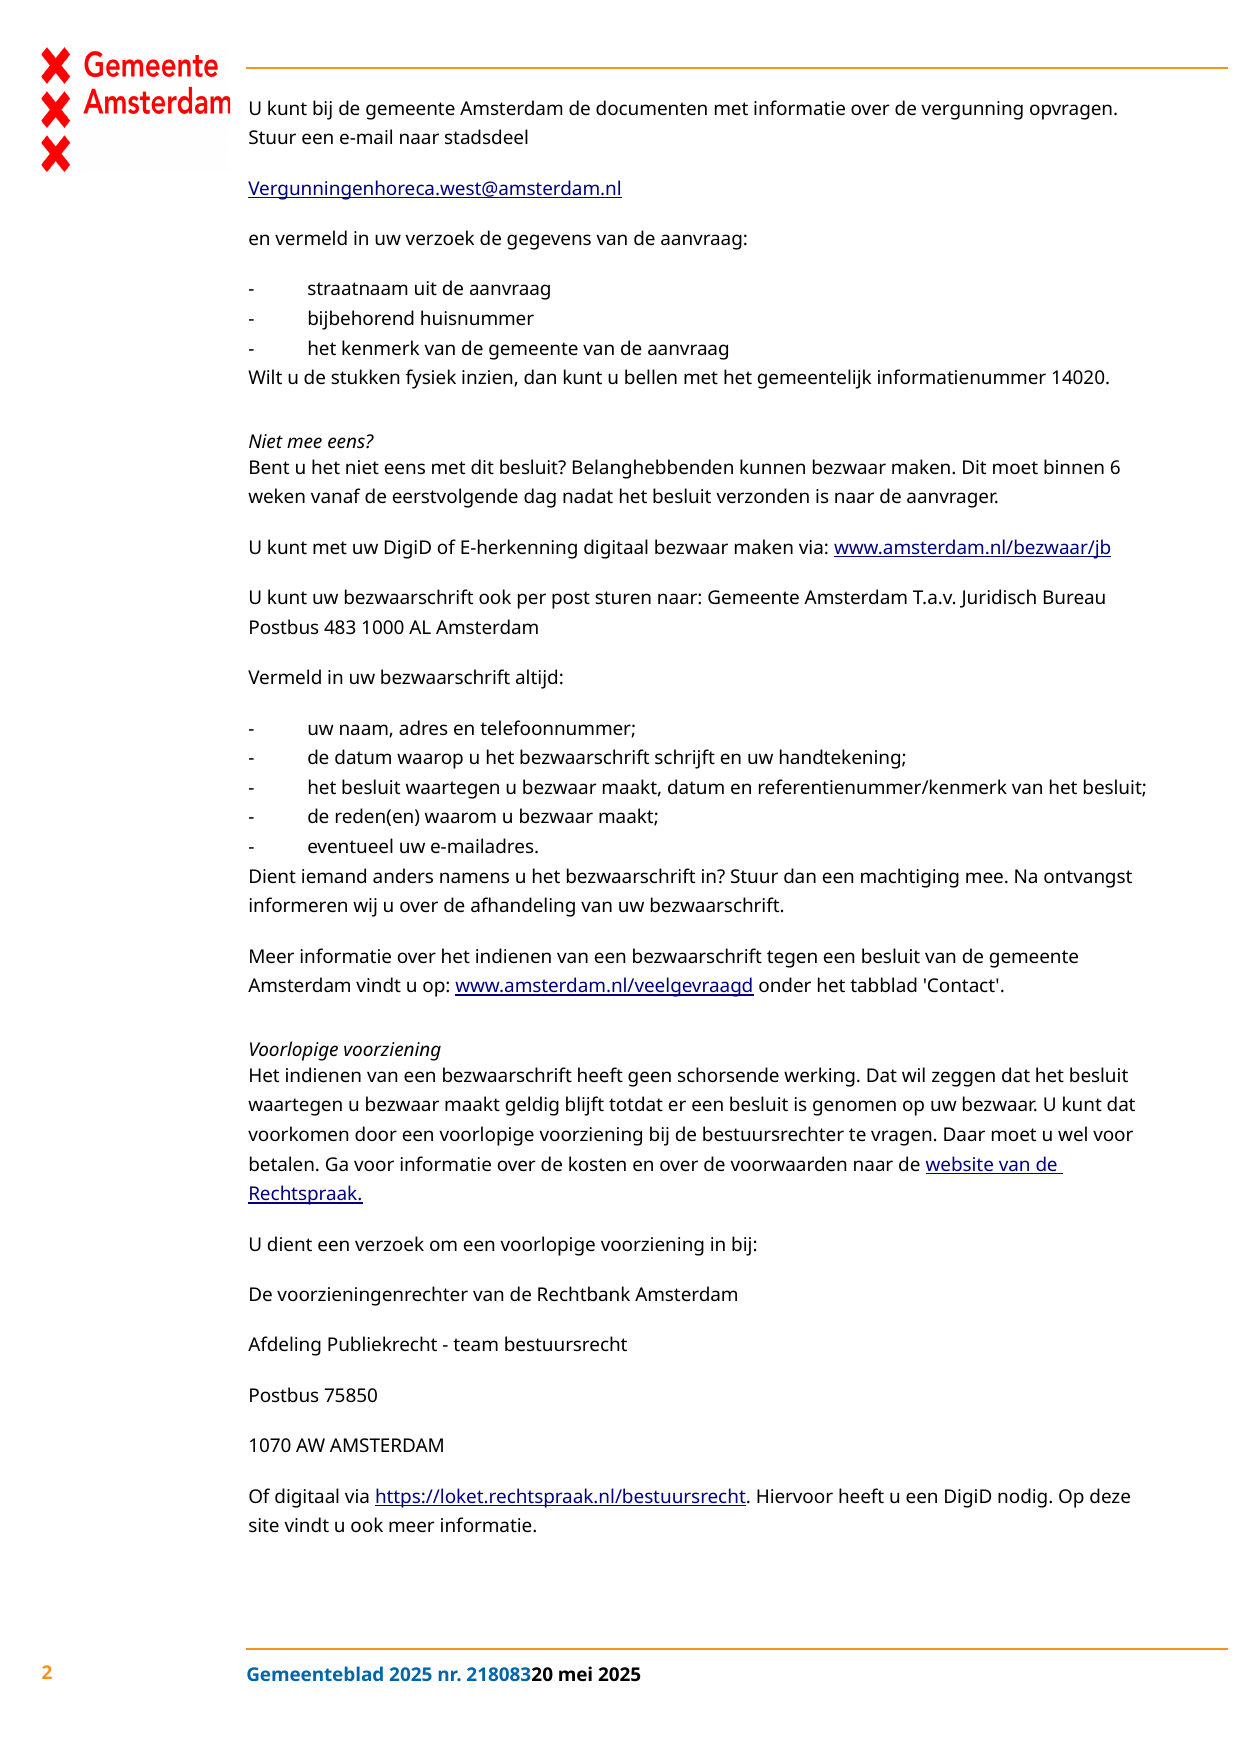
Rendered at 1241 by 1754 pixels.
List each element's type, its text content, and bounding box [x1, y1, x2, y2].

text U kunt uw bezwaarschrift ook per post sturen naar: Gemeente Amsterdam T.a.v. Juridisch Bureau Postbus 483 1000 AL Amsterdam [248, 584, 1152, 640]
text Meer informatie over het indienen van een bezwaarschrift tegen een besluit van de gemeente Amsterdam vindt u op: www.amsterdam.nl/veelgevraagd onder het tabblad 'Contact'. [248, 943, 1152, 998]
text Bent u het niet eens met dit besluit? Belanghebbenden kunnen bezwaar maken. Dit moet binnen 6 weken vanaf de eerstvolgende dag nadat het besluit verzonden is naar de aanvrager. [248, 454, 1152, 509]
text Postbus 75850 [248, 1382, 1152, 1408]
text U kunt bij de gemeente Amsterdam de documenten met informatie over de vergunning opvragen. Stuur een e-mail naar stadsdeel [248, 95, 1152, 150]
text Niet mee eens? [248, 428, 1152, 454]
list eventueel uw e-mailadres. [248, 833, 1152, 859]
text U dient een verzoek om een voorlopige voorziening in bij: [248, 1231, 1152, 1257]
text Vermeld in uw bezwaarschrift altijd: [248, 664, 1152, 690]
list het kenmerk van de gemeente van de aanvraag [248, 335, 1152, 361]
list bijbehorend huisnummer [248, 305, 1152, 331]
text U kunt met uw DigiD of E-herkenning digitaal bezwaar maken via: www.amsterdam.nl/bezwaar/jb [248, 534, 1152, 560]
text Voorlopige voorziening [248, 1036, 1152, 1062]
text 1070 AW AMSTERDAM [248, 1432, 1152, 1458]
list de datum waarop u het bezwaarschrift schrijft en uw handtekening; [248, 744, 1152, 770]
list de reden(en) waarom u bezwaar maakt; [248, 804, 1152, 829]
list uw naam, adres en telefoonnummer; [248, 715, 1152, 741]
list straatnaam uit de aanvraag [248, 276, 1152, 301]
text Vergunningenhoreca.west@amsterdam.nl [248, 175, 1152, 201]
list het besluit waartegen u bezwaar maakt, datum en referentienummer/kenmerk van het besluit; [248, 774, 1152, 800]
text Afdeling Publiekrecht - team bestuursrecht [248, 1332, 1152, 1357]
text Dient iemand anders namens u het bezwaarschrift in? Stuur dan een machtiging mee. Na ontvangst informeren wij u over de afhandeling van uw bezwaarschrift. [248, 863, 1152, 918]
text Wilt u de stukken fysiek inzien, dan kunt u bellen met het gemeentelijk informatienummer 14020. [248, 364, 1152, 390]
text en vermeld in uw verzoek de gegevens van de aanvraag: [248, 225, 1152, 251]
text Het indienen van een bezwaarschrift heeft geen schorsende werking. Dat wil zeggen dat het besluit waartegen u bezwaar maakt geldig blijft totdat er een besluit is genomen op uw bezwaar. U kunt dat voorkomen door een voorlopige voorziening bij de bestuursrechter te vragen. Daar moet u wel voor betalen. Ga voor informatie over de kosten en over de voorwaarden naar de website van de Rechtspraak. [248, 1062, 1152, 1206]
text De voorzieningenrechter van de Rechtbank Amsterdam [248, 1281, 1152, 1307]
picture [41, 47, 231, 172]
text Of digitaal via https://loket.rechtspraak.nl/bestuursrecht. Hiervoor heeft u een DigiD nodig. Op deze site vindt u ook meer informatie. [248, 1483, 1152, 1538]
